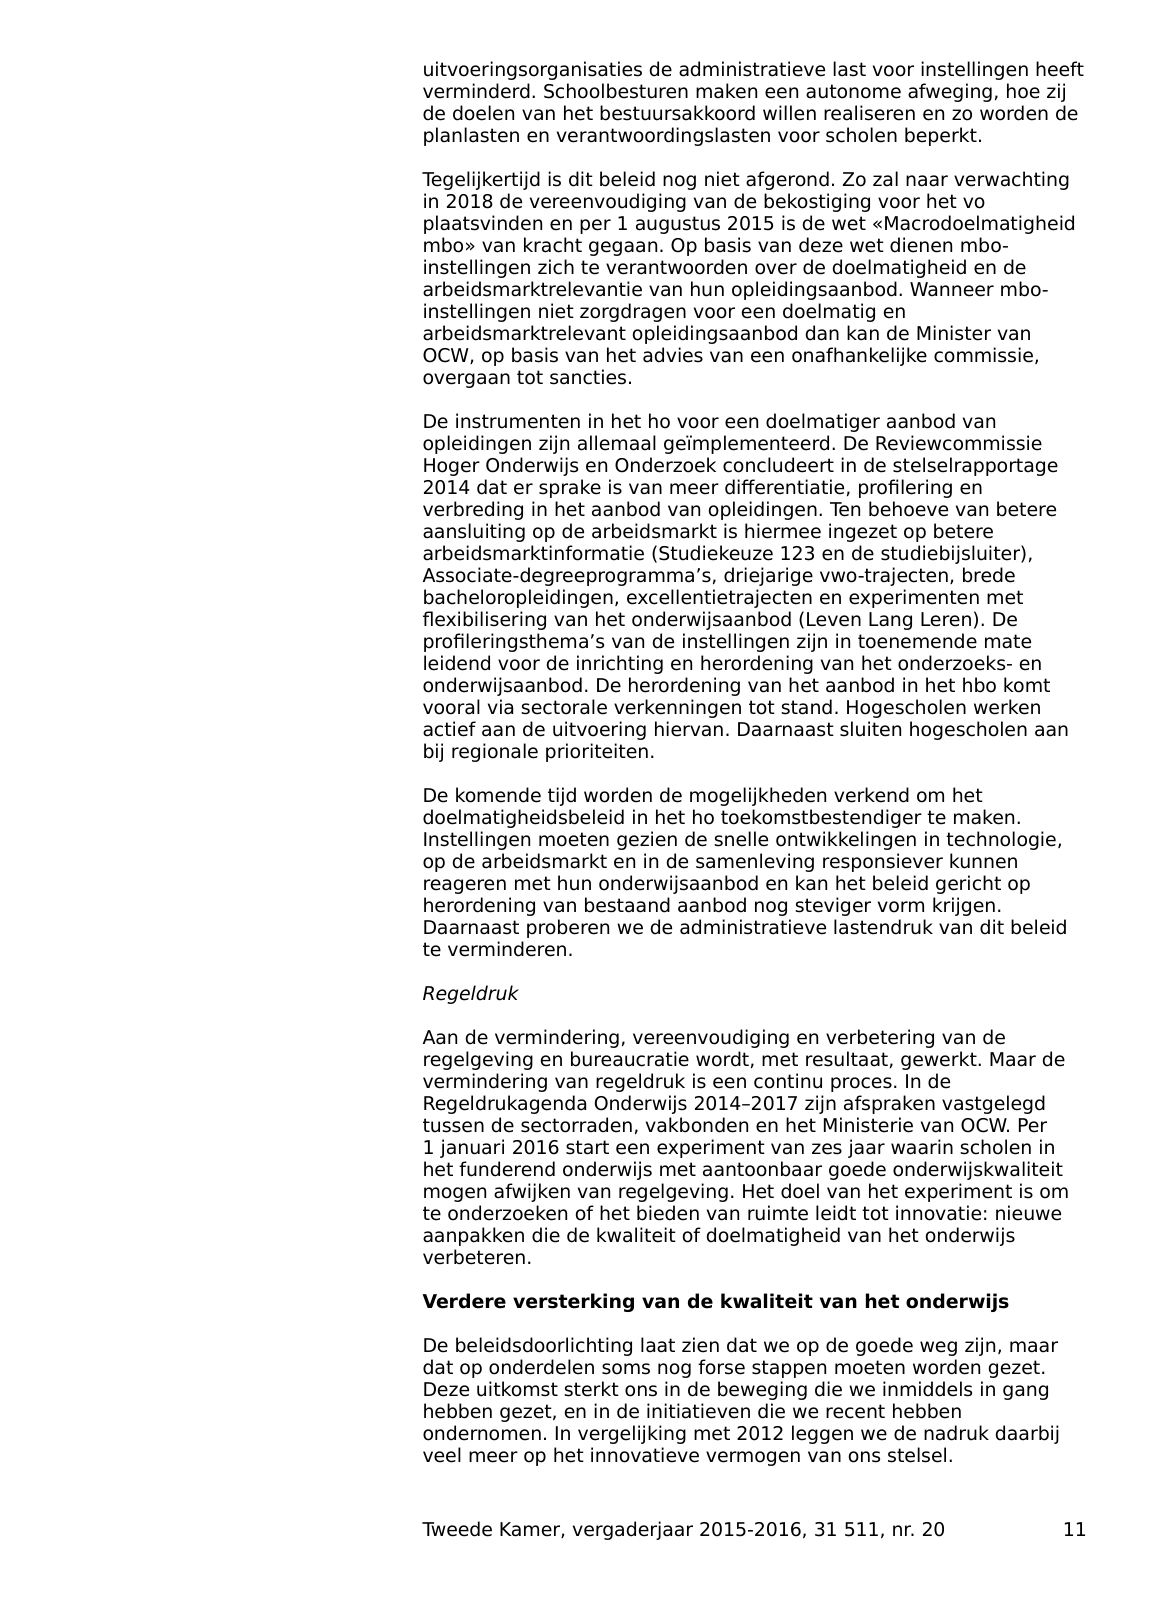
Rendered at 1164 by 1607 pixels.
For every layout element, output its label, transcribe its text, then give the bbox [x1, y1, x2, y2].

text Tegelijkertijd is dit beleid nog niet afgerond. Zo zal naar verwachting in 2018 de vereenvoudiging van de bekostiging voor het vo plaatsvinden en per 1 augustus 2015 is de wet «Macrodoelmatigheid mbo» van kracht gegaan. Op basis van deze wet dienen mbo-instellingen zich te verantwoorden over de doelmatigheid en de arbeidsmarktrelevantie van hun opleidingsaanbod. Wanneer mbo-instellingen niet zorgdragen voor een doelmatig en arbeidsmarktrelevant opleidingsaanbod dan kan de Minister van OCW, op basis van het advies van een onafhankelijke commissie, overgaan tot sancties. [422, 169, 1087, 389]
text De komende tijd worden de mogelijkheden verkend om het doelmatigheidsbeleid in het ho toekomstbestendiger te maken. Instellingen moeten gezien de snelle ontwikkelingen in technologie, op de arbeidsmarkt en in de samenleving responsiever kunnen reageren met hun onderwijsaanbod en kan het beleid gericht op herordening van bestaand aanbod nog steviger vorm krijgen. Daarnaast proberen we de administratieve lastendruk van dit beleid te verminderen. [422, 785, 1087, 961]
subtitle Regeldruk [422, 983, 1087, 1005]
subtitle Verdere versterking van de kwaliteit van het onderwijs [422, 1291, 1087, 1313]
text De instrumenten in het ho voor een doelmatiger aanbod van opleidingen zijn allemaal geïmplementeerd. De Reviewcommissie Hoger Onderwijs en Onderzoek concludeert in de stelselrapportage 2014 dat er sprake is van meer differentiatie, profilering en verbreding in het aanbod van opleidingen. Ten behoeve van betere aansluiting op de arbeidsmarkt is hiermee ingezet op betere arbeidsmarktinformatie (Studiekeuze 123 en de studiebijsluiter), Associate-degreeprogramma’s, driejarige vwo-trajecten, brede bacheloropleidingen, excellentietrajecten en experimenten met flexibilisering van het onderwijsaanbod (Leven Lang Leren). De profileringsthema’s van de instellingen zijn in toenemende mate leidend voor de inrichting en herordening van het onderzoeks- en onderwijsaanbod. De herordening van het aanbod in het hbo komt vooral via sectorale verkenningen tot stand. Hogescholen werken actief aan de uitvoering hiervan. Daarnaast sluiten hogescholen aan bij regionale prioriteiten. [422, 411, 1087, 763]
text De beleidsdoorlichting laat zien dat we op de goede weg zijn, maar dat op onderdelen soms nog forse stappen moeten worden gezet. Deze uitkomst sterkt ons in de beweging die we inmiddels in gang hebben gezet, en in de initiatieven die we recent hebben ondernomen. In vergelijking met 2012 leggen we de nadruk daarbij veel meer op het innovatieve vermogen van ons stelsel. [422, 1335, 1087, 1467]
text Aan de vermindering, vereenvoudiging en verbetering van de regelgeving en bureaucratie wordt, met resultaat, gewerkt. Maar de vermindering van regeldruk is een continu proces. In de Regeldrukagenda Onderwijs 2014–2017 zijn afspraken vastgelegd tussen de sectorraden, vakbonden en het Ministerie van OCW. Per 1 januari 2016 start een experiment van zes jaar waarin scholen in het funderend onderwijs met aantoonbaar goede onderwijskwaliteit mogen afwijken van regelgeving. Het doel van het experiment is om te onderzoeken of het bieden van ruimte leidt tot innovatie: nieuwe aanpakken die de kwaliteit of doelmatigheid van het onderwijs verbeteren. [422, 1027, 1087, 1269]
text uitvoeringsorganisaties de administratieve last voor instellingen heeft verminderd. Schoolbesturen maken een autonome afweging, hoe zij de doelen van het bestuursakkoord willen realiseren en zo worden de planlasten en verantwoordingslasten voor scholen beperkt. [422, 59, 1087, 147]
